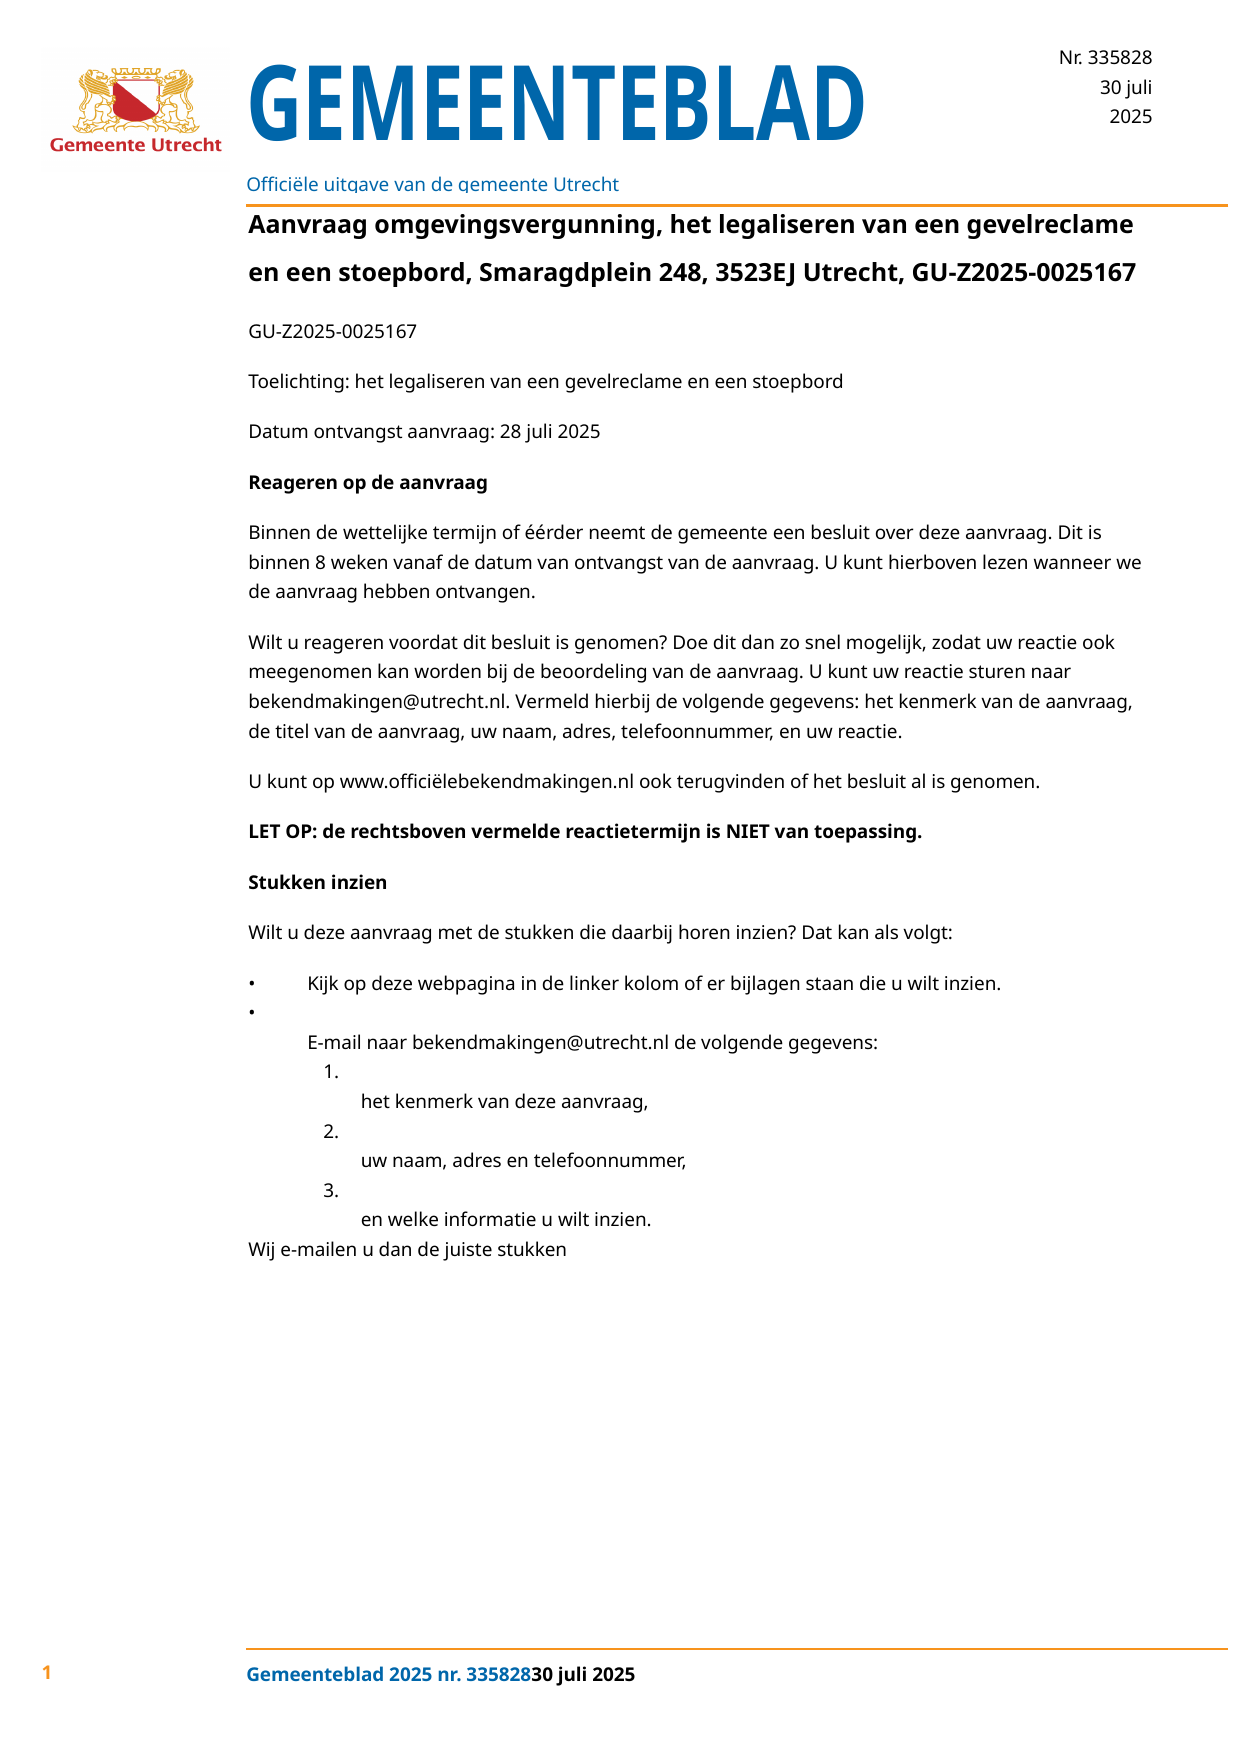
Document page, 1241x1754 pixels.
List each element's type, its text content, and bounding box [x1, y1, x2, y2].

text Aanvraag omgevingsvergunning, het legaliseren van een gevelreclame en een stoepbord, Smaragdplein 248, 3523EJ Utrecht, GU-Z2025-0025167 [248, 207, 1152, 288]
list E-mail naar bekendmakingen@utrecht.nl de volgende gegevens: [248, 1029, 1152, 1055]
text Stukken inzien [248, 869, 1152, 895]
list en welke informatie u wilt inzien. [323, 1207, 1152, 1232]
text Datum ontvangst aanvraag: 28 juli 2025 [248, 419, 1152, 444]
text GU-Z2025-0025167 [248, 318, 1152, 344]
text Wilt u deze aanvraag met de stukken die daarbij horen inzien? Dat kan als volgt: [248, 919, 1152, 945]
text LET OP: de rechtsboven vermelde reactietermijn is NIET van toepassing. [248, 819, 1152, 844]
text Reageren op de aanvraag [248, 469, 1152, 495]
text Wilt u reageren voordat dit besluit is genomen? Doe dit dan zo snel mogelijk, zodat uw reactie ook meegenomen kan worden bij de beoordeling van de aanvraag. U kunt uw reactie sturen naar bekendmakingen@utrecht.nl. Vermeld hierbij de volgende gegevens: het kenmerk van de aanvraag, de titel van de aanvraag, uw naam, adres, telefoonnummer, en uw reactie. [248, 629, 1152, 744]
list uw naam, adres en telefoonnummer, [323, 1147, 1152, 1173]
text Wij e-mailen u dan de juiste stukken [248, 1236, 1152, 1262]
picture [41, 47, 231, 172]
text U kunt op www.officiëlebekendmakingen.nl ook terugvinden of het besluit al is genomen. [248, 768, 1152, 794]
text Binnen de wettelijke termijn of éérder neemt de gemeente een besluit over deze aanvraag. Dit is binnen 8 weken vanaf de datum van ontvangst van de aanvraag. U kunt hierboven lezen wanneer we de aanvraag hebben ontvangen. [248, 519, 1152, 604]
list Kijk op deze webpagina in de linker kolom of er bijlagen staan die u wilt inzien. [248, 970, 1152, 996]
text Toelichting: het legaliseren van een gevelreclame en een stoepbord [248, 368, 1152, 394]
list het kenmerk van deze aanvraag, [323, 1088, 1152, 1114]
